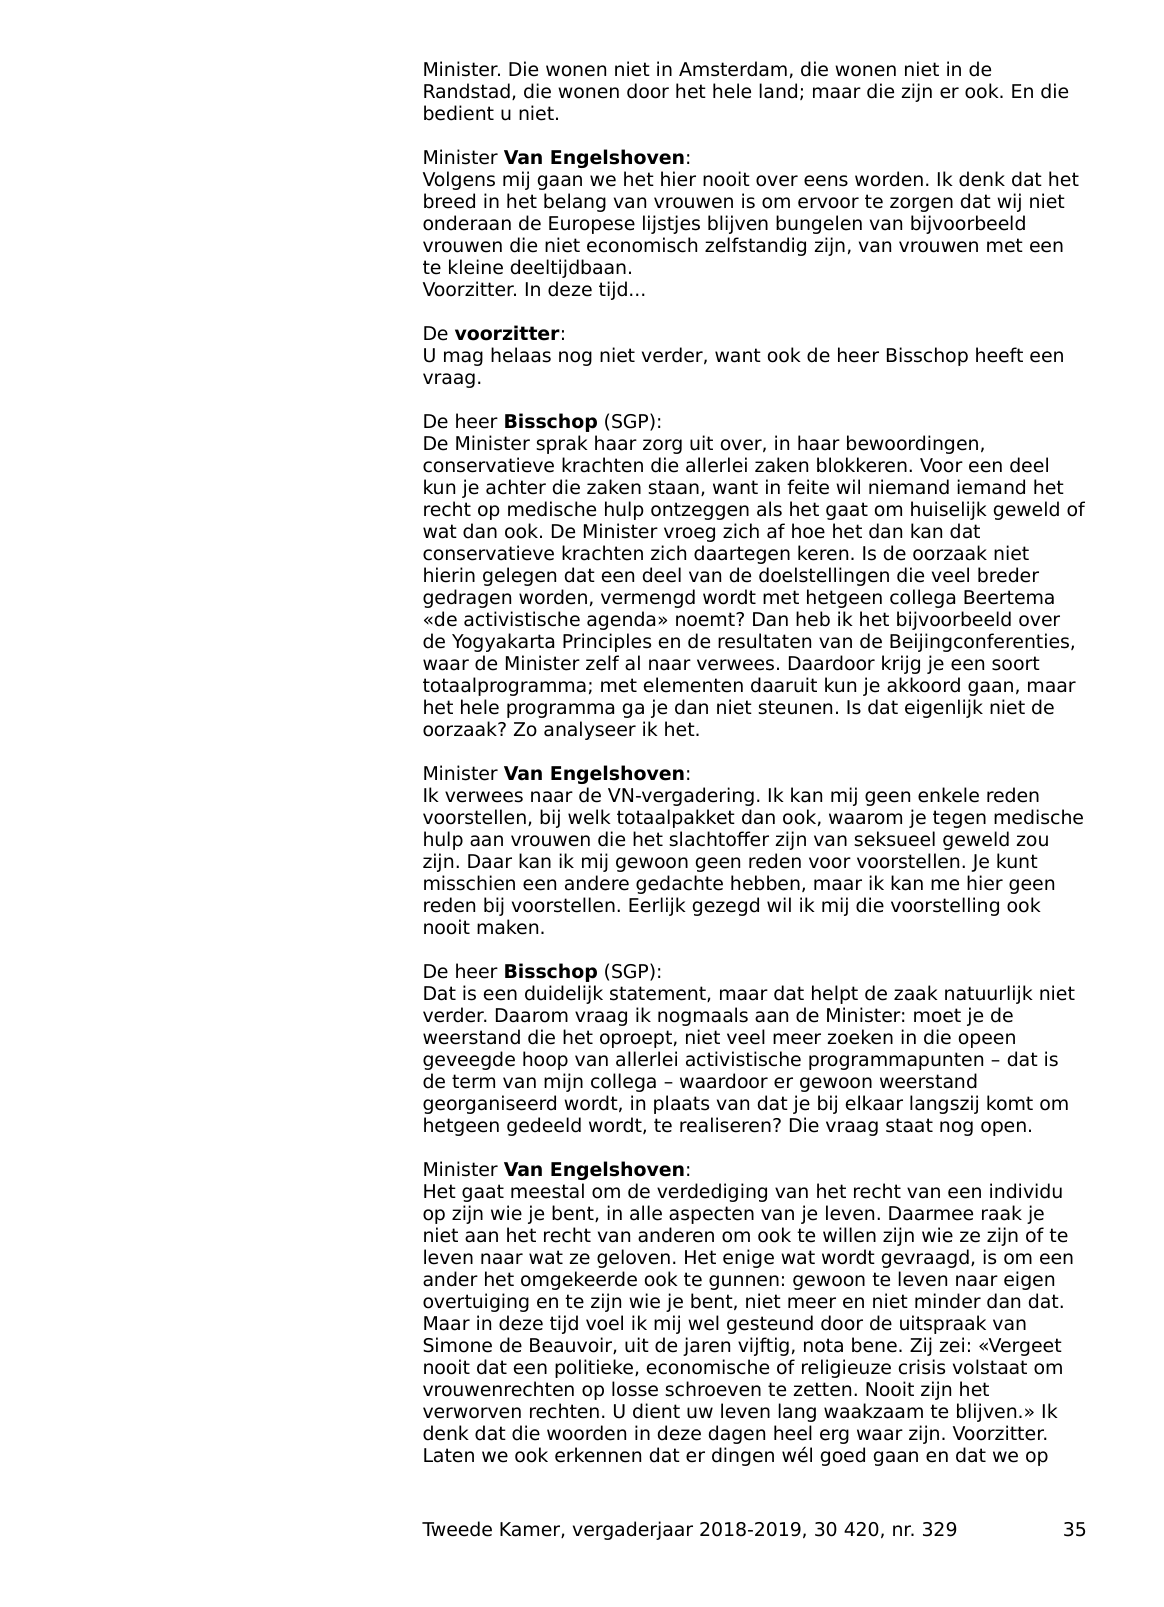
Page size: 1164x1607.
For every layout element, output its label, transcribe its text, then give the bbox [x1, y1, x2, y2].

text Volgens mij gaan we het hier nooit over eens worden. Ik denk dat het breed in het belang van vrouwen is om ervoor te zorgen dat wij niet onderaan de Europese lijstjes blijven bungelen van bijvoorbeeld vrouwen die niet economisch zelfstandig zijn, van vrouwen met een te kleine deeltijdbaan. [422, 169, 1087, 279]
text Minister Van Engelshoven: [422, 1159, 1087, 1181]
text Voorzitter. In deze tijd... [422, 279, 1087, 301]
text De heer Bisschop (SGP): [422, 411, 1087, 433]
text Minister. Die wonen niet in Amsterdam, die wonen niet in de Randstad, die wonen door het hele land; maar die zijn er ook. En die bedient u niet. [422, 59, 1087, 125]
text Ik verwees naar de VN-vergadering. Ik kan mij geen enkele reden voorstellen, bij welk totaalpakket dan ook, waarom je tegen medische hulp aan vrouwen die het slachtoffer zijn van seksueel geweld zou zijn. Daar kan ik mij gewoon geen reden voor voorstellen. Je kunt misschien een andere gedachte hebben, maar ik kan me hier geen reden bij voorstellen. Eerlijk gezegd wil ik mij die voorstelling ook nooit maken. [422, 785, 1087, 939]
text Het gaat meestal om de verdediging van het recht van een individu op zijn wie je bent, in alle aspecten van je leven. Daarmee raak je niet aan het recht van anderen om ook te willen zijn wie ze zijn of te leven naar wat ze geloven. Het enige wat wordt gevraagd, is om een ander het omgekeerde ook te gunnen: gewoon te leven naar eigen overtuiging en te zijn wie je bent, niet meer en niet minder dan dat. [422, 1181, 1087, 1313]
text De Minister sprak haar zorg uit over, in haar bewoordingen, conservatieve krachten die allerlei zaken blokkeren. Voor een deel kun je achter die zaken staan, want in feite wil niemand iemand het recht op medische hulp ontzeggen als het gaat om huiselijk geweld of wat dan ook. De Minister vroeg zich af hoe het dan kan dat conservatieve krachten zich daartegen keren. Is de oorzaak niet hierin gelegen dat een deel van de doelstellingen die veel breder gedragen worden, vermengd wordt met hetgeen collega Beertema «de activistische agenda» noemt? Dan heb ik het bijvoorbeeld over de Yogyakarta Principles en de resultaten van de Beijingconferenties, waar de Minister zelf al naar verwees. Daardoor krijg je een soort totaalprogramma; met elementen daaruit kun je akkoord gaan, maar het hele programma ga je dan niet steunen. Is dat eigenlijk niet de oorzaak? Zo analyseer ik het. [422, 433, 1087, 741]
text Minister Van Engelshoven: [422, 763, 1087, 785]
text Maar in deze tijd voel ik mij wel gesteund door de uitspraak van Simone de Beauvoir, uit de jaren vijftig, nota bene. Zij zei: «Vergeet nooit dat een politieke, economische of religieuze crisis volstaat om vrouwenrechten op losse schroeven te zetten. Nooit zijn het verworven rechten. U dient uw leven lang waakzaam te blijven.» Ik denk dat die woorden in deze dagen heel erg waar zijn. Voorzitter. Laten we ook erkennen dat er dingen wél goed gaan en dat we op [422, 1313, 1087, 1467]
text Minister Van Engelshoven: [422, 147, 1087, 169]
text De voorzitter: [422, 323, 1087, 345]
text Dat is een duidelijk statement, maar dat helpt de zaak natuurlijk niet verder. Daarom vraag ik nogmaals aan de Minister: moet je de weerstand die het oproept, niet veel meer zoeken in die opeen geveegde hoop van allerlei activistische programmapunten – dat is de term van mijn collega – waardoor er gewoon weerstand georganiseerd wordt, in plaats van dat je bij elkaar langszij komt om hetgeen gedeeld wordt, te realiseren? Die vraag staat nog open. [422, 983, 1087, 1137]
text De heer Bisschop (SGP): [422, 961, 1087, 983]
text U mag helaas nog niet verder, want ook de heer Bisschop heeft een vraag. [422, 345, 1087, 389]
